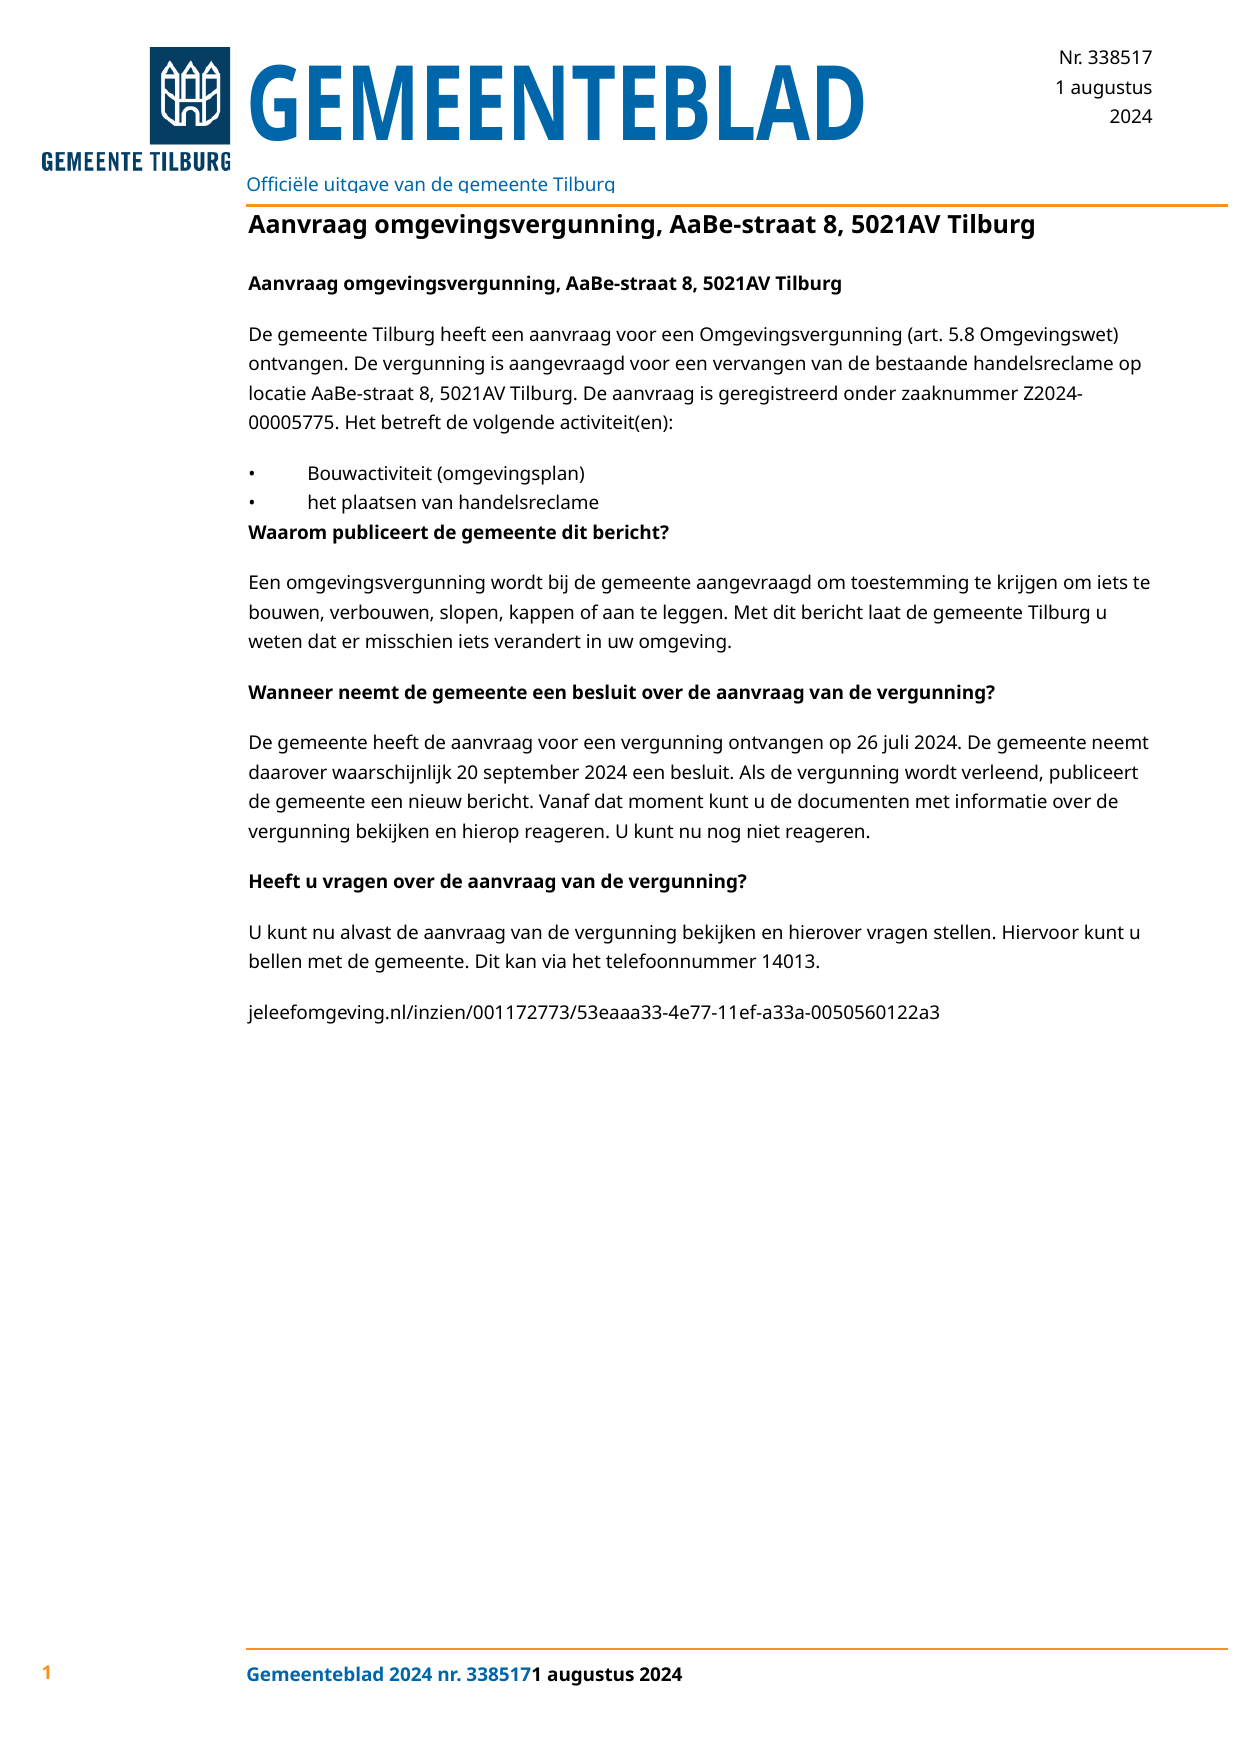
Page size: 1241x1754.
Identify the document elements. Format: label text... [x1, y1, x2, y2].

picture [41, 47, 231, 172]
text jeleefomgeving.nl/inzien/001172773/53eaaa33-4e77-11ef-a33a-0050560122a3 [248, 999, 1152, 1025]
list Bouwactiviteit (omgevingsplan) [248, 460, 1152, 486]
text U kunt nu alvast de aanvraag van de vergunning bekijken en hierover vragen stellen. Hiervoor kunt u bellen met de gemeente. Dit kan via het telefoonnummer 14013. [248, 919, 1152, 974]
text De gemeente heeft de aanvraag voor een vergunning ontvangen op 26 juli 2024. De gemeente neemt daarover waarschijnlijk 20 september 2024 een besluit. Als de vergunning wordt verleend, publiceert de gemeente een nieuw bericht. Vanaf dat moment kunt u de documenten met informatie over de vergunning bekijken en hierop reageren. U kunt nu nog niet reageren. [248, 729, 1152, 844]
text Waarom publiceert de gemeente dit bericht? [248, 519, 1152, 545]
text Een omgevingsvergunning wordt bij de gemeente aangevraagd om toestemming te krijgen om iets te bouwen, verbouwen, slopen, kappen of aan te leggen. Met dit bericht laat de gemeente Tilburg u weten dat er misschien iets verandert in uw omgeving. [248, 569, 1152, 654]
text Aanvraag omgevingsvergunning, AaBe-straat 8, 5021AV Tilburg [248, 207, 1152, 241]
text De gemeente Tilburg heeft een aanvraag voor een Omgevingsvergunning (art. 5.8 Omgevingswet) ontvangen. De vergunning is aangevraagd voor een vervangen van de bestaande handelsreclame op locatie AaBe-straat 8, 5021AV Tilburg. De aanvraag is geregistreerd onder zaaknummer Z2024-00005775. Het betreft de volgende activiteit(en): [248, 321, 1152, 435]
text Heeft u vragen over de aanvraag van de vergunning? [248, 869, 1152, 894]
list het plaatsen van handelsreclame [248, 489, 1152, 515]
text Aanvraag omgevingsvergunning, AaBe-straat 8, 5021AV Tilburg [248, 270, 1152, 296]
text Wanneer neemt de gemeente een besluit over de aanvraag van de vergunning? [248, 679, 1152, 705]
